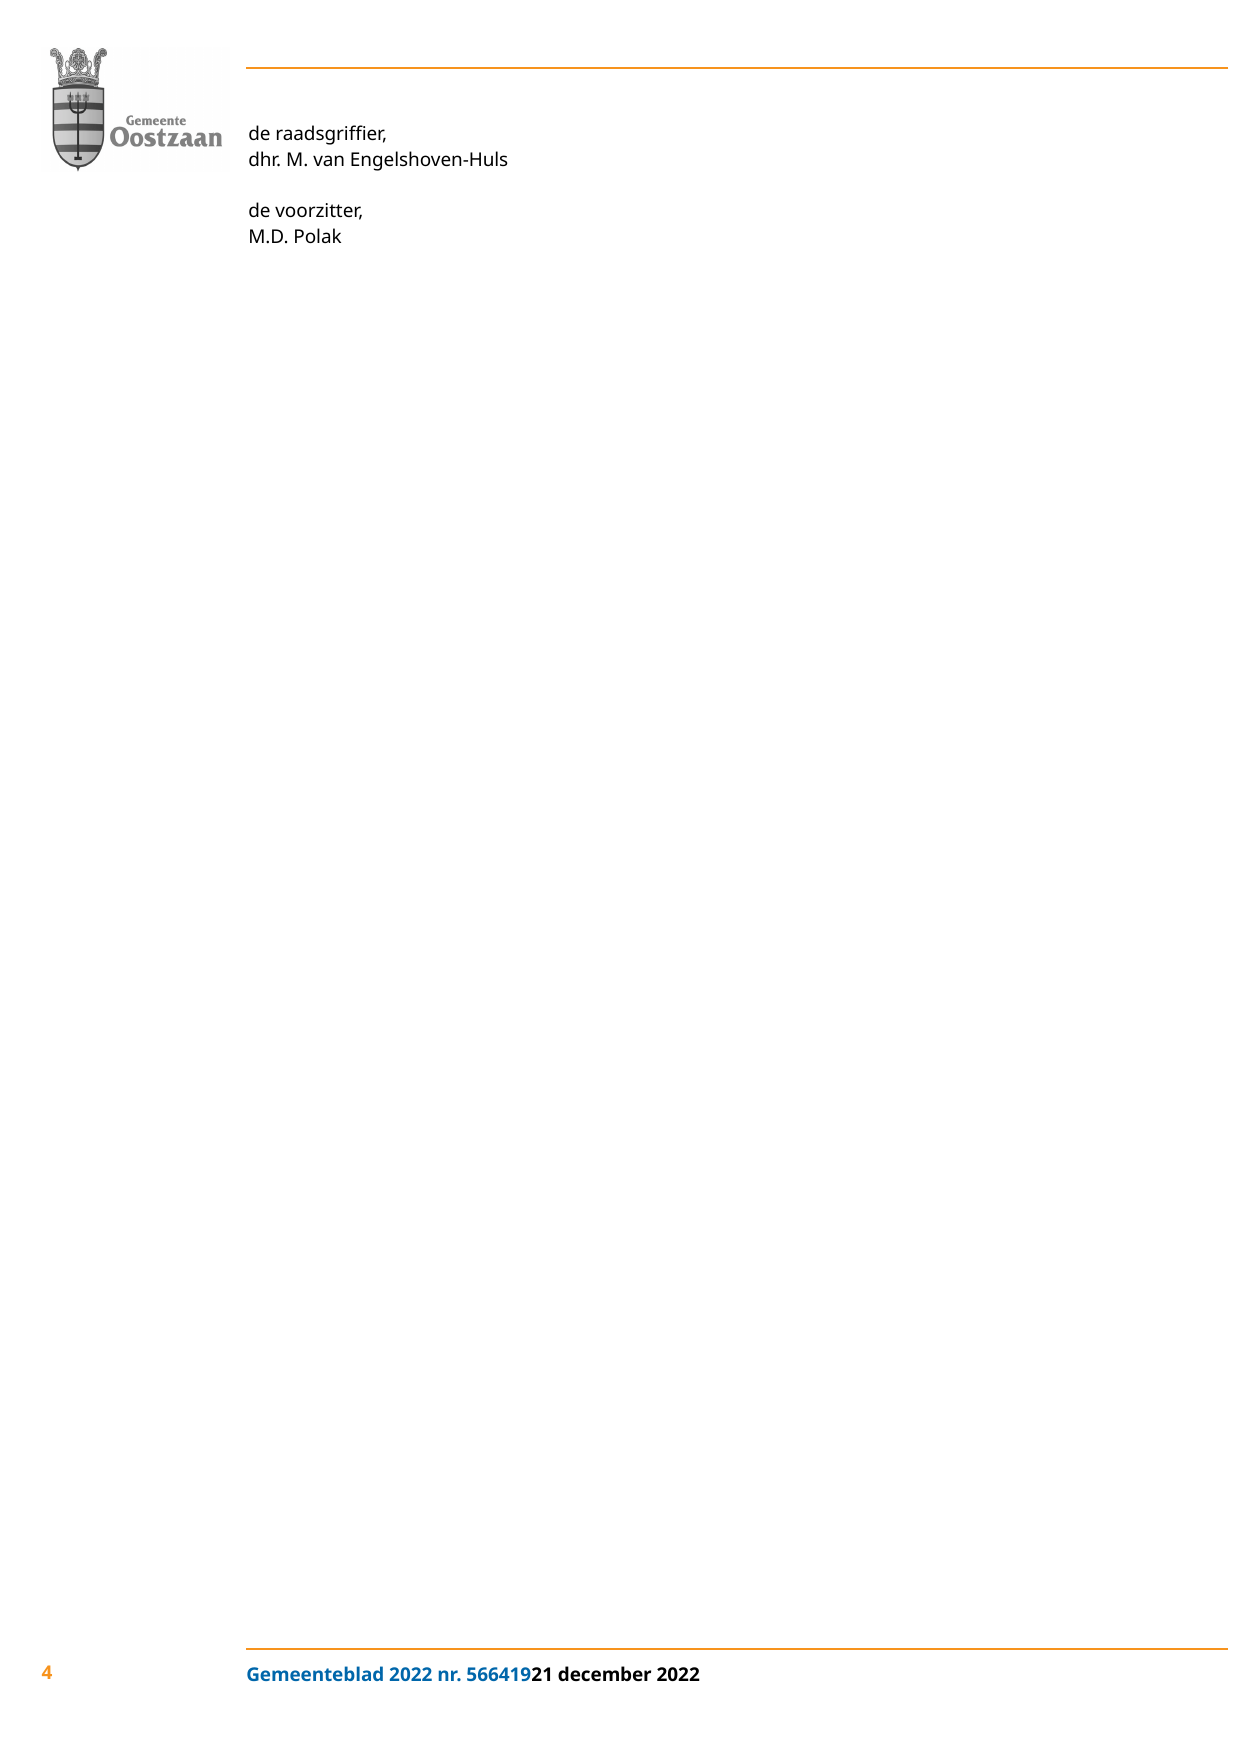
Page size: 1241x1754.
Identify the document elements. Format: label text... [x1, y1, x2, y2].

text dhr. M. van Engelshoven-Huls [248, 146, 1152, 172]
text M.D. Polak [248, 223, 1152, 249]
text de voorzitter, [248, 198, 1152, 223]
picture [41, 47, 231, 172]
text de raadsgriffier, [248, 121, 1152, 146]
